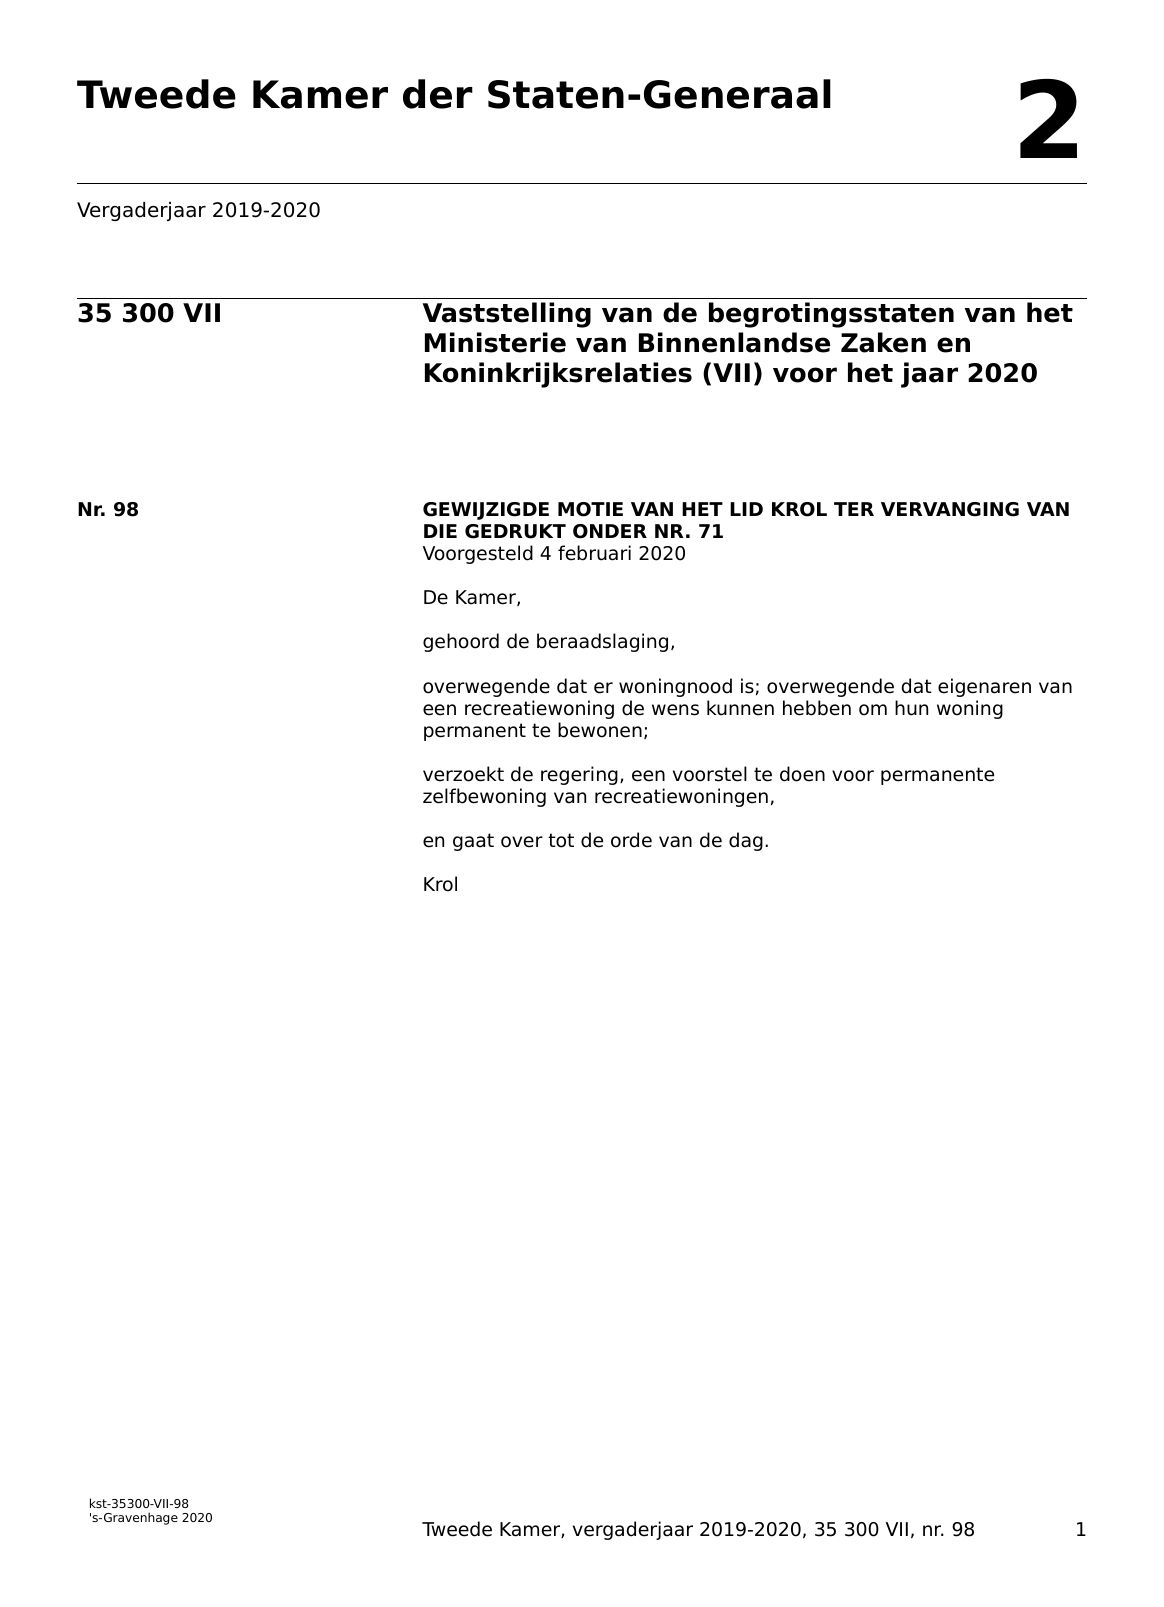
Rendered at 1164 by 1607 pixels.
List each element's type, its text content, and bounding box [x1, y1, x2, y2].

subtitle Nr. 98 GEWIJZIGDE MOTIE VAN HET LID KROL TER VERVANGING VAN DIE GEDRUKT ONDER NR. 71 [77, 499, 1087, 543]
table_header Tweede Kamer der Staten-Generaal [77, 59, 886, 183]
text overwegende dat er woningnood is; overwegende dat eigenaren van een recreatiewoning de wens kunnen hebben om hun woning permanent te bewonen; [422, 676, 1087, 741]
text Krol [422, 874, 1087, 896]
text verzoekt de regering, een voorstel te doen voor permanente zelfbewoning van recreatiewoningen, [422, 764, 1087, 808]
text 's-Gravenhage 2020 [88, 1511, 323, 1525]
table_header 2 [886, 59, 1087, 183]
table_cell Vergaderjaar 2019-2020 [77, 184, 1087, 298]
text gehoord de beraadslaging, [422, 631, 1087, 653]
text De Kamer, [422, 587, 1087, 609]
text kst-35300-VII-98 [88, 1497, 323, 1511]
text en gaat over tot de orde van de dag. [422, 830, 1087, 852]
text Voorgesteld 4 februari 2020 [422, 543, 1087, 565]
subtitle 35 300 VII Vaststelling van de begrotingsstaten van het Ministerie van Binnenlandse Zaken en Koninkrijksrelaties (VII) voor het jaar 2020 [77, 299, 1087, 388]
